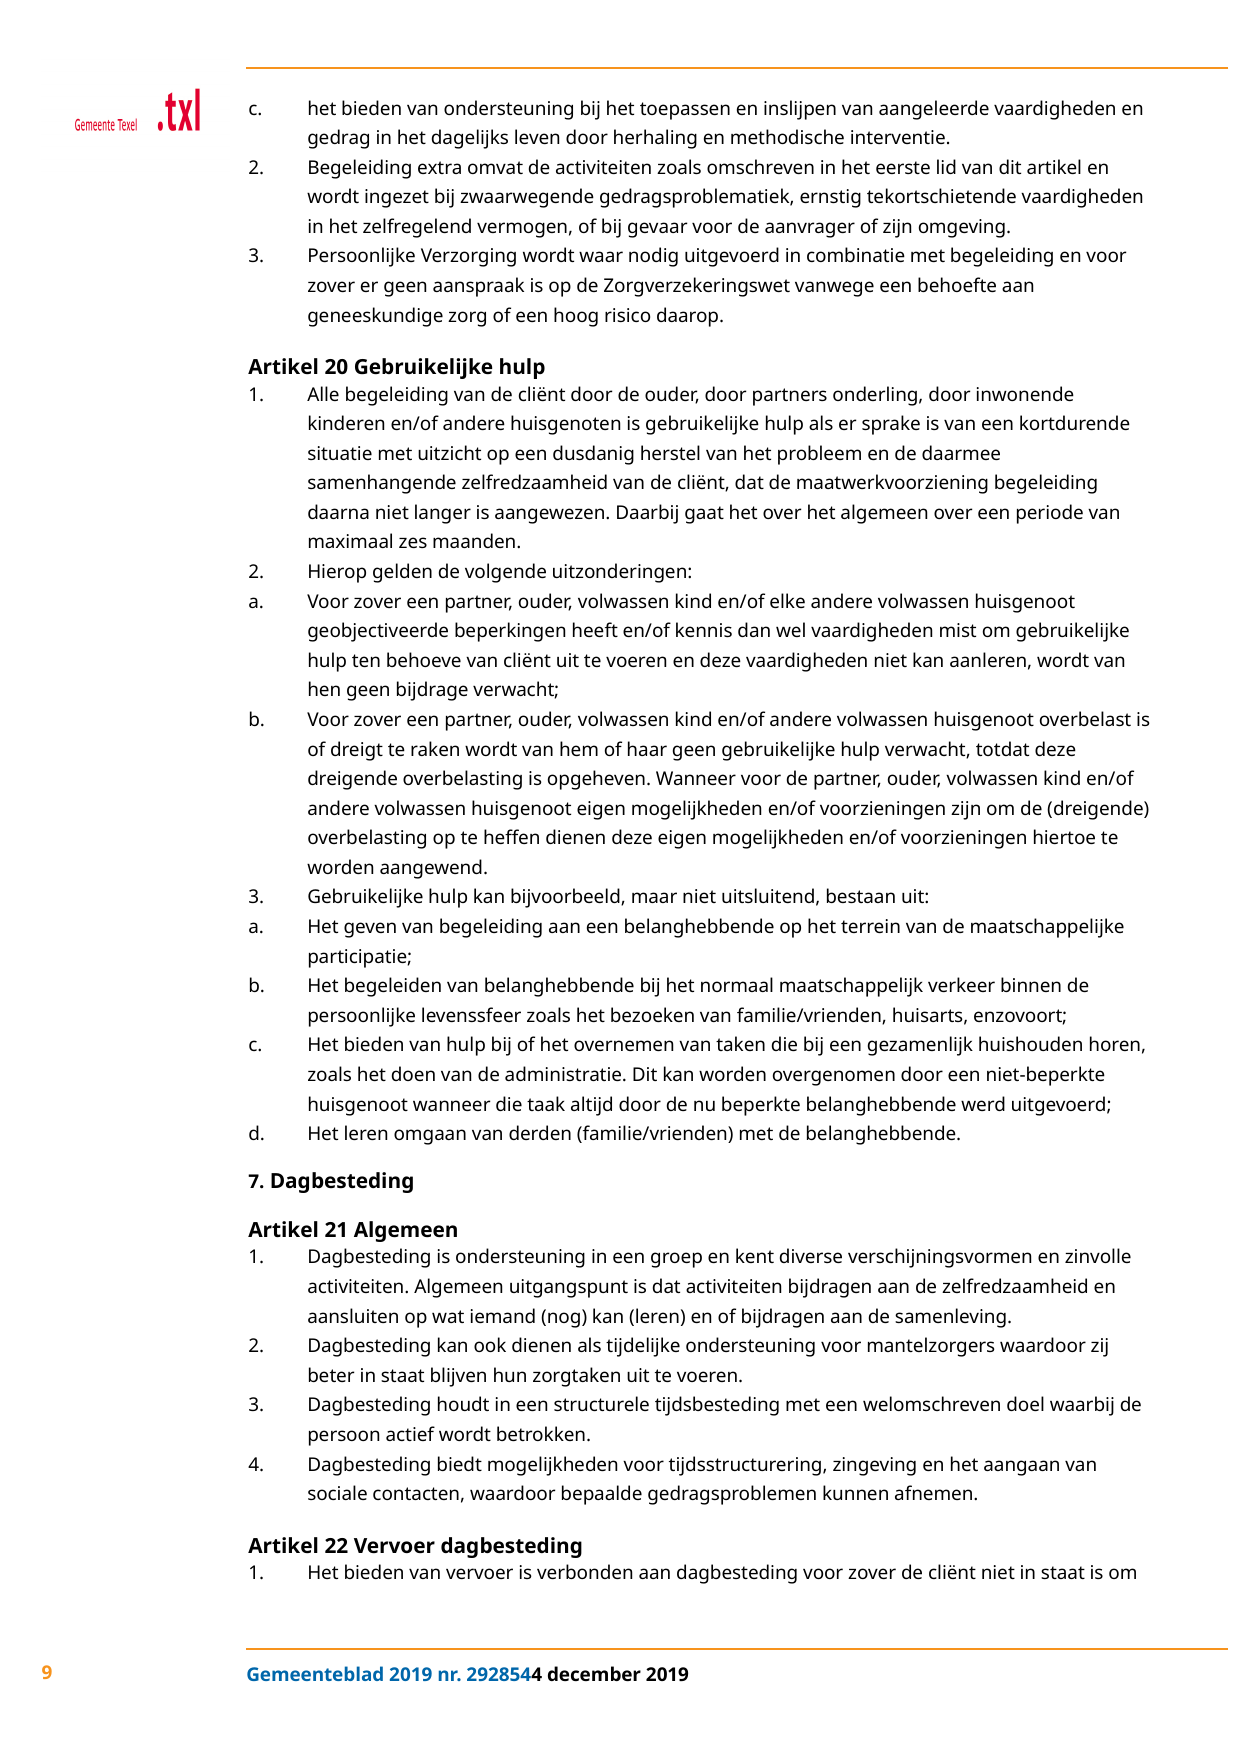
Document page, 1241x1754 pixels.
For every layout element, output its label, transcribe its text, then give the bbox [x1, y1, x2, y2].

text Artikel 21 Algemeen [248, 1215, 1152, 1244]
list Het leren omgaan van derden (familie/vrienden) met de belanghebbende. [248, 1120, 1152, 1146]
list Het bieden van vervoer is verbonden aan dagbesteding voor zover de cliënt niet in staat is om [248, 1559, 1152, 1585]
list Hierop gelden de volgende uitzonderingen: [248, 558, 1152, 584]
text Artikel 20 Gebruikelijke hulp [248, 352, 1152, 381]
list Dagbesteding kan ook dienen als tijdelijke ondersteuning voor mantelzorgers waardoor zij beter in staat blijven hun zorgtaken uit te voeren. [248, 1332, 1152, 1388]
list Begeleiding extra omvat de activiteiten zoals omschreven in het eerste lid van dit artikel en wordt ingezet bij zwaarwegende gedragsproblematiek, ernstig tekortschietende vaardigheden in het zelfregelend vermogen, of bij gevaar voor de aanvrager of zijn omgeving. [248, 154, 1152, 239]
text Artikel 22 Vervoer dagbesteding [248, 1531, 1152, 1559]
list Persoonlijke Verzorging wordt waar nodig uitgevoerd in combinatie met begeleiding en voor zover er geen aanspraak is op de Zorgverzekeringswet vanwege een behoefte aan geneeskundige zorg of een hoog risico daarop. [248, 243, 1152, 328]
list Dagbesteding houdt in een structurele tijdsbesteding met een welomschreven doel waarbij de persoon actief wordt betrokken. [248, 1392, 1152, 1447]
picture [41, 47, 231, 172]
list Dagbesteding is ondersteuning in een groep en kent diverse verschijningsvormen en zinvolle activiteiten. Algemeen uitgangspunt is dat activiteiten bijdragen aan de zelfredzaamheid en aansluiten op wat iemand (nog) kan (leren) en of bijdragen aan de samenleving. [248, 1244, 1152, 1328]
list Het geven van begeleiding aan een belanghebbende op het terrein van de maatschappelijke participatie; [248, 913, 1152, 968]
list Voor zover een partner, ouder, volwassen kind en/of elke andere volwassen huisgenoot geobjectiveerde beperkingen heeft en/of kennis dan wel vaardigheden mist om gebruikelijke hulp ten behoeve van cliënt uit te voeren en deze vaardigheden niet kan aanleren, wordt van hen geen bijdrage verwacht; [248, 588, 1152, 702]
list Gebruikelijke hulp kan bijvoorbeeld, maar niet uitsluitend, bestaan uit: [248, 884, 1152, 909]
list Voor zover een partner, ouder, volwassen kind en/of andere volwassen huisgenoot overbelast is of dreigt te raken wordt van hem of haar geen gebruikelijke hulp verwacht, totdat deze dreigende overbelasting is opgeheven. Wanneer voor de partner, ouder, volwassen kind en/of andere volwassen huisgenoot eigen mogelijkheden en/of voorzieningen zijn om de (dreigende) overbelasting op te heffen dienen deze eigen mogelijkheden en/of voorzieningen hiertoe te worden aangewend. [248, 706, 1152, 880]
list Dagbesteding biedt mogelijkheden voor tijdsstructurering, zingeving en het aangaan van sociale contacten, waardoor bepaalde gedragsproblemen kunnen afnemen. [248, 1451, 1152, 1506]
list het bieden van ondersteuning bij het toepassen en inslijpen van aangeleerde vaardigheden en gedrag in het dagelijks leven door herhaling en methodische interventie. [248, 95, 1152, 150]
list Het bieden van hulp bij of het overnemen van taken die bij een gezamenlijk huishouden horen, zoals het doen van de administratie. Dit kan worden overgenomen door een niet-beperkte huisgenoot wanneer die taak altijd door de nu beperkte belanghebbende werd uitgevoerd; [248, 1032, 1152, 1116]
text 7. Dagbesteding [248, 1166, 1152, 1194]
list Alle begeleiding van de cliënt door de ouder, door partners onderling, door inwonende kinderen en/of andere huisgenoten is gebruikelijke hulp als er sprake is van een kortdurende situatie met uitzicht op een dusdanig herstel van het probleem en de daarmee samenhangende zelfredzaamheid van de cliënt, dat de maatwerkvoorziening begeleiding daarna niet langer is aangewezen. Daarbij gaat het over het algemeen over een periode van maximaal zes maanden. [248, 381, 1152, 554]
list Het begeleiden van belanghebbende bij het normaal maatschappelijk verkeer binnen de persoonlijke levenssfeer zoals het bezoeken van familie/vrienden, huisarts, enzovoort; [248, 972, 1152, 1028]
